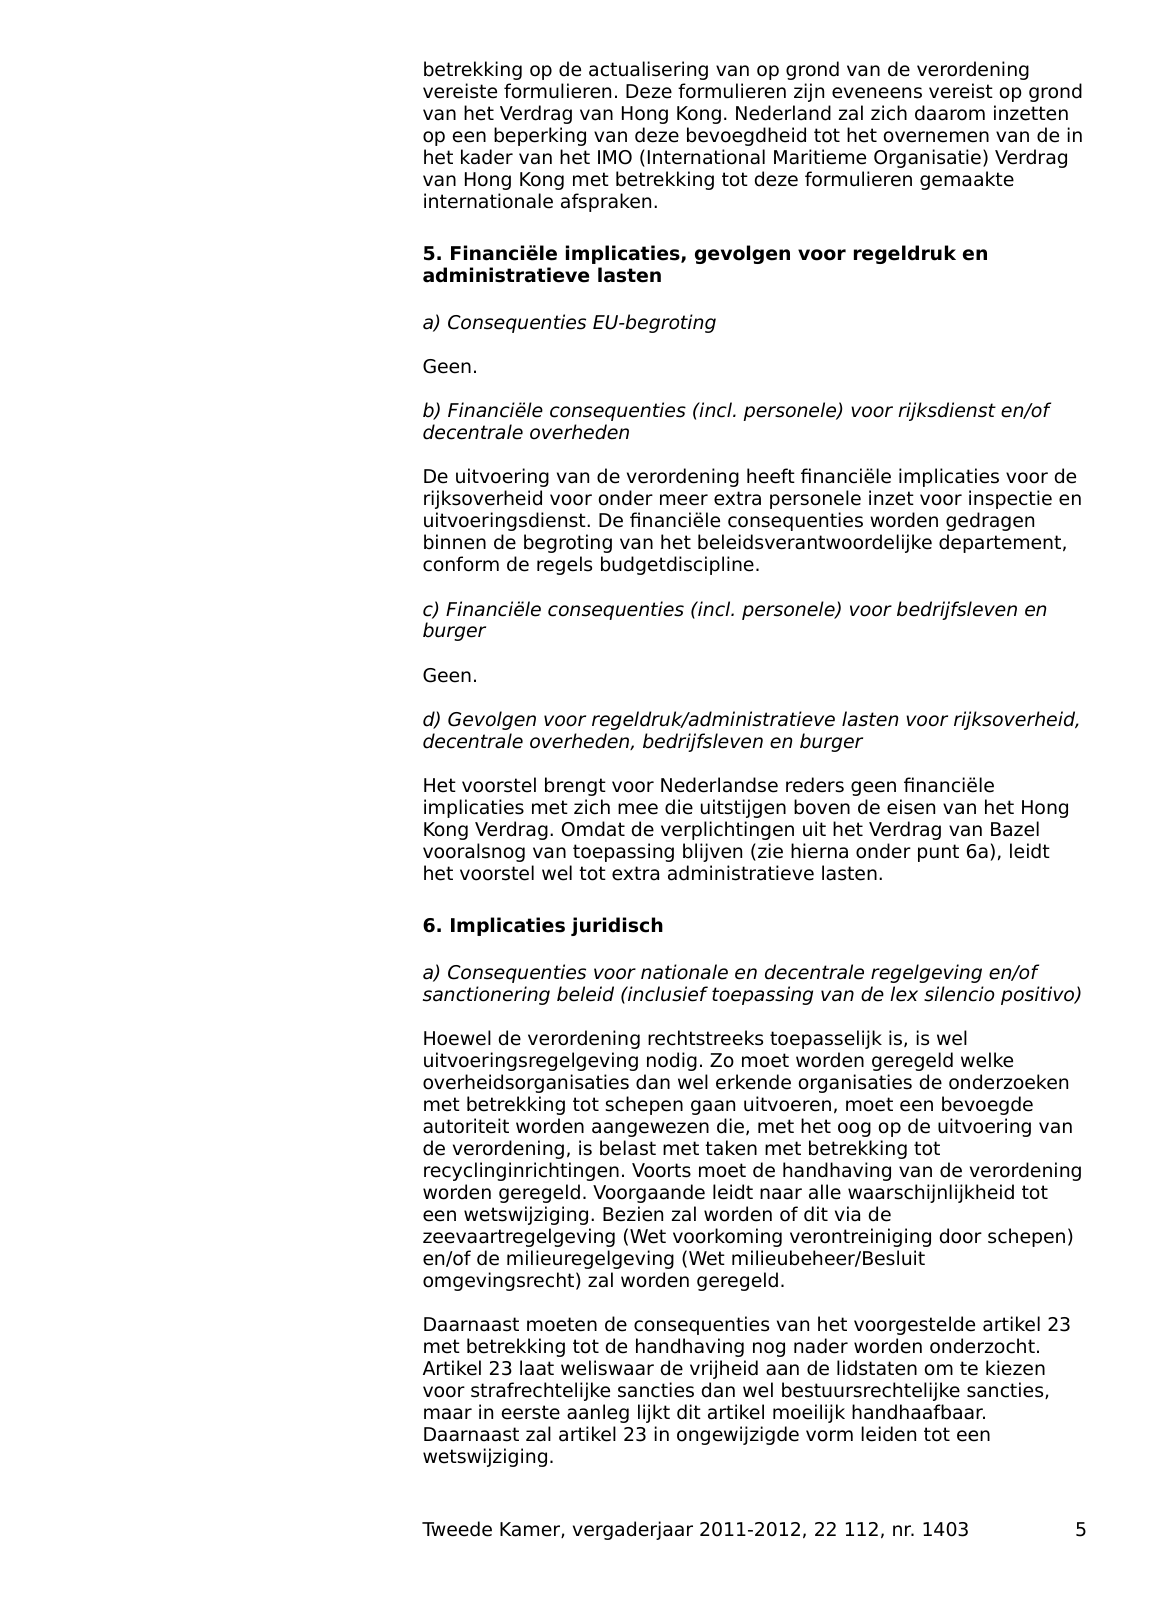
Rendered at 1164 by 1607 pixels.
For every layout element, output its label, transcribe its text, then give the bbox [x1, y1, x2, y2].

text Geen. [422, 356, 1087, 378]
subtitle c) Financiële consequenties (incl. personele) voor bedrijfsleven en burger [422, 598, 1087, 642]
text De uitvoering van de verordening heeft financiële implicaties voor de rijksoverheid voor onder meer extra personele inzet voor inspectie en uitvoeringsdienst. De financiële consequenties worden gedragen binnen de begroting van het beleidsverantwoordelijke departement, conform de regels budgetdiscipline. [422, 466, 1087, 576]
subtitle b) Financiële consequenties (incl. personele) voor rijksdienst en/of decentrale overheden [422, 400, 1087, 444]
subtitle d) Gevolgen voor regeldruk/administratieve lasten voor rijksoverheid, decentrale overheden, bedrijfsleven en burger [422, 709, 1087, 753]
subtitle 5. Financiële implicaties, gevolgen voor regeldruk en administratieve lasten [422, 243, 1087, 287]
text Hoewel de verordening rechtstreeks toepasselijk is, is wel uitvoeringsregelgeving nodig. Zo moet worden geregeld welke overheidsorganisaties dan wel erkende organisaties de onderzoeken met betrekking tot schepen gaan uitvoeren, moet een bevoegde autoriteit worden aangewezen die, met het oog op de uitvoering van de verordening, is belast met taken met betrekking tot recyclinginrichtingen. Voorts moet de handhaving van de verordening worden geregeld. Voorgaande leidt naar alle waarschijnlijkheid tot een wetswijziging. Bezien zal worden of dit via de zeevaartregelgeving (Wet voorkoming verontreiniging door schepen) en/of de milieuregelgeving (Wet milieubeheer/Besluit omgevingsrecht) zal worden geregeld. [422, 1028, 1087, 1292]
text Geen. [422, 664, 1087, 687]
text Daarnaast moeten de consequenties van het voorgestelde artikel 23 met betrekking tot de handhaving nog nader worden onderzocht. Artikel 23 laat weliswaar de vrijheid aan de lidstaten om te kiezen voor strafrechtelijke sancties dan wel bestuursrechtelijke sancties, maar in eerste aanleg lijkt dit artikel moeilijk handhaafbaar. Daarnaast zal artikel 23 in ongewijzigde vorm leiden tot een wetswijziging. [422, 1314, 1087, 1468]
text Het voorstel brengt voor Nederlandse reders geen financiële implicaties met zich mee die uitstijgen boven de eisen van het Hong Kong Verdrag. Omdat de verplichtingen uit het Verdrag van Bazel vooralsnog van toepassing blijven (zie hierna onder punt 6a), leidt het voorstel wel tot extra administratieve lasten. [422, 775, 1087, 885]
subtitle a) Consequenties voor nationale en decentrale regelgeving en/of sanctionering beleid (inclusief toepassing van de lex silencio positivo) [422, 962, 1087, 1006]
text betrekking op de actualisering van op grond van de verordening vereiste formulieren. Deze formulieren zijn eveneens vereist op grond van het Verdrag van Hong Kong. Nederland zal zich daarom inzetten op een beperking van deze bevoegdheid tot het overnemen van de in het kader van het IMO (International Maritieme Organisatie) Verdrag van Hong Kong met betrekking tot deze formulieren gemaakte internationale afspraken. [422, 59, 1087, 213]
subtitle a) Consequenties EU-begroting [422, 312, 1087, 334]
subtitle 6. Implicaties juridisch [422, 915, 1087, 937]
